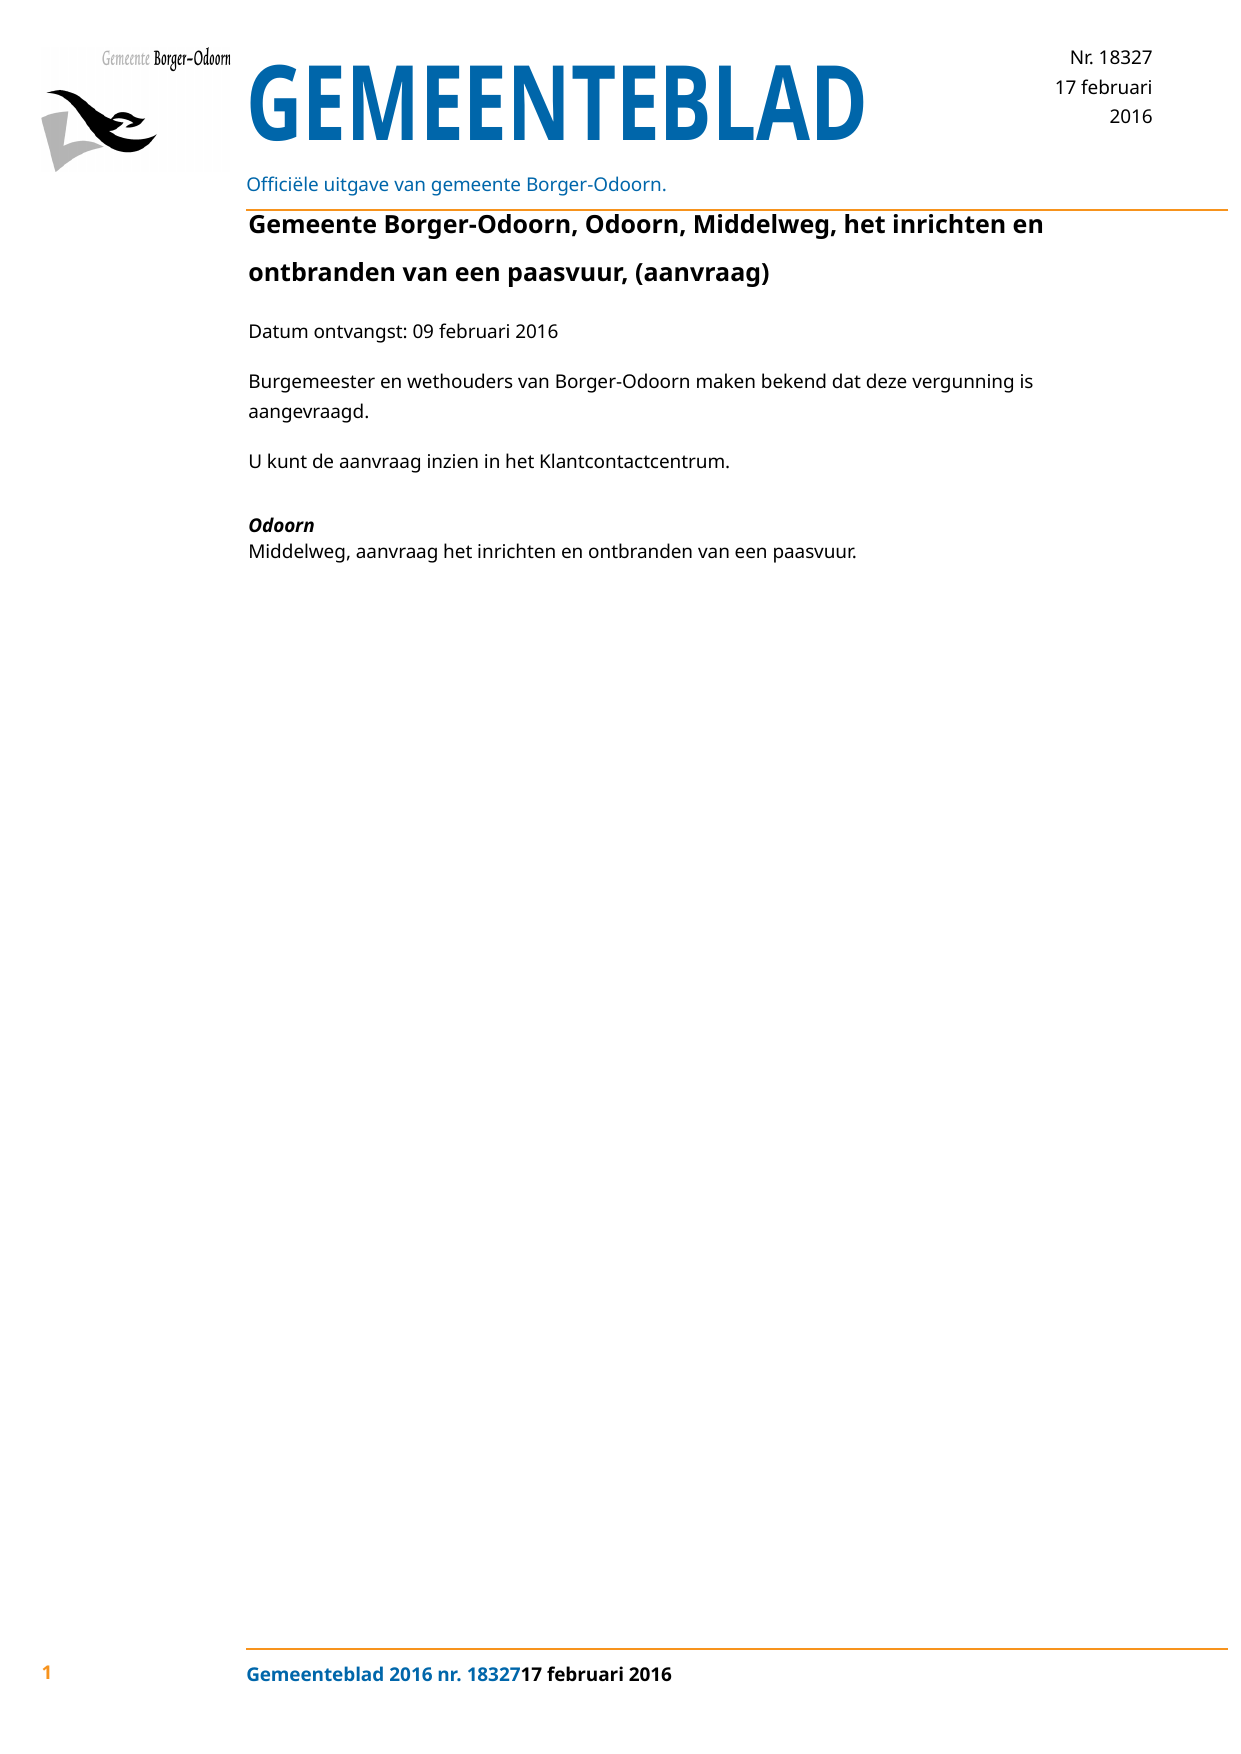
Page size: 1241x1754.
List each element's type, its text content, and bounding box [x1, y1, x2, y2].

text Odoorn [248, 512, 1152, 538]
text Datum ontvangst: 09 februari 2016 [248, 318, 1152, 344]
text Burgemeester en wethouders van Borger-Odoorn maken bekend dat deze vergunning is aangevraagd. [248, 368, 1152, 424]
text Middelweg, aanvraag het inrichten en ontbranden van een paasvuur. [248, 538, 1152, 564]
text U kunt de aanvraag inzien in het Klantcontactcentrum. [248, 448, 1152, 474]
picture [41, 47, 231, 172]
text Gemeente Borger-Odoorn, Odoorn, Middelweg, het inrichten en ontbranden van een paasvuur, (aanvraag) [248, 211, 1152, 288]
